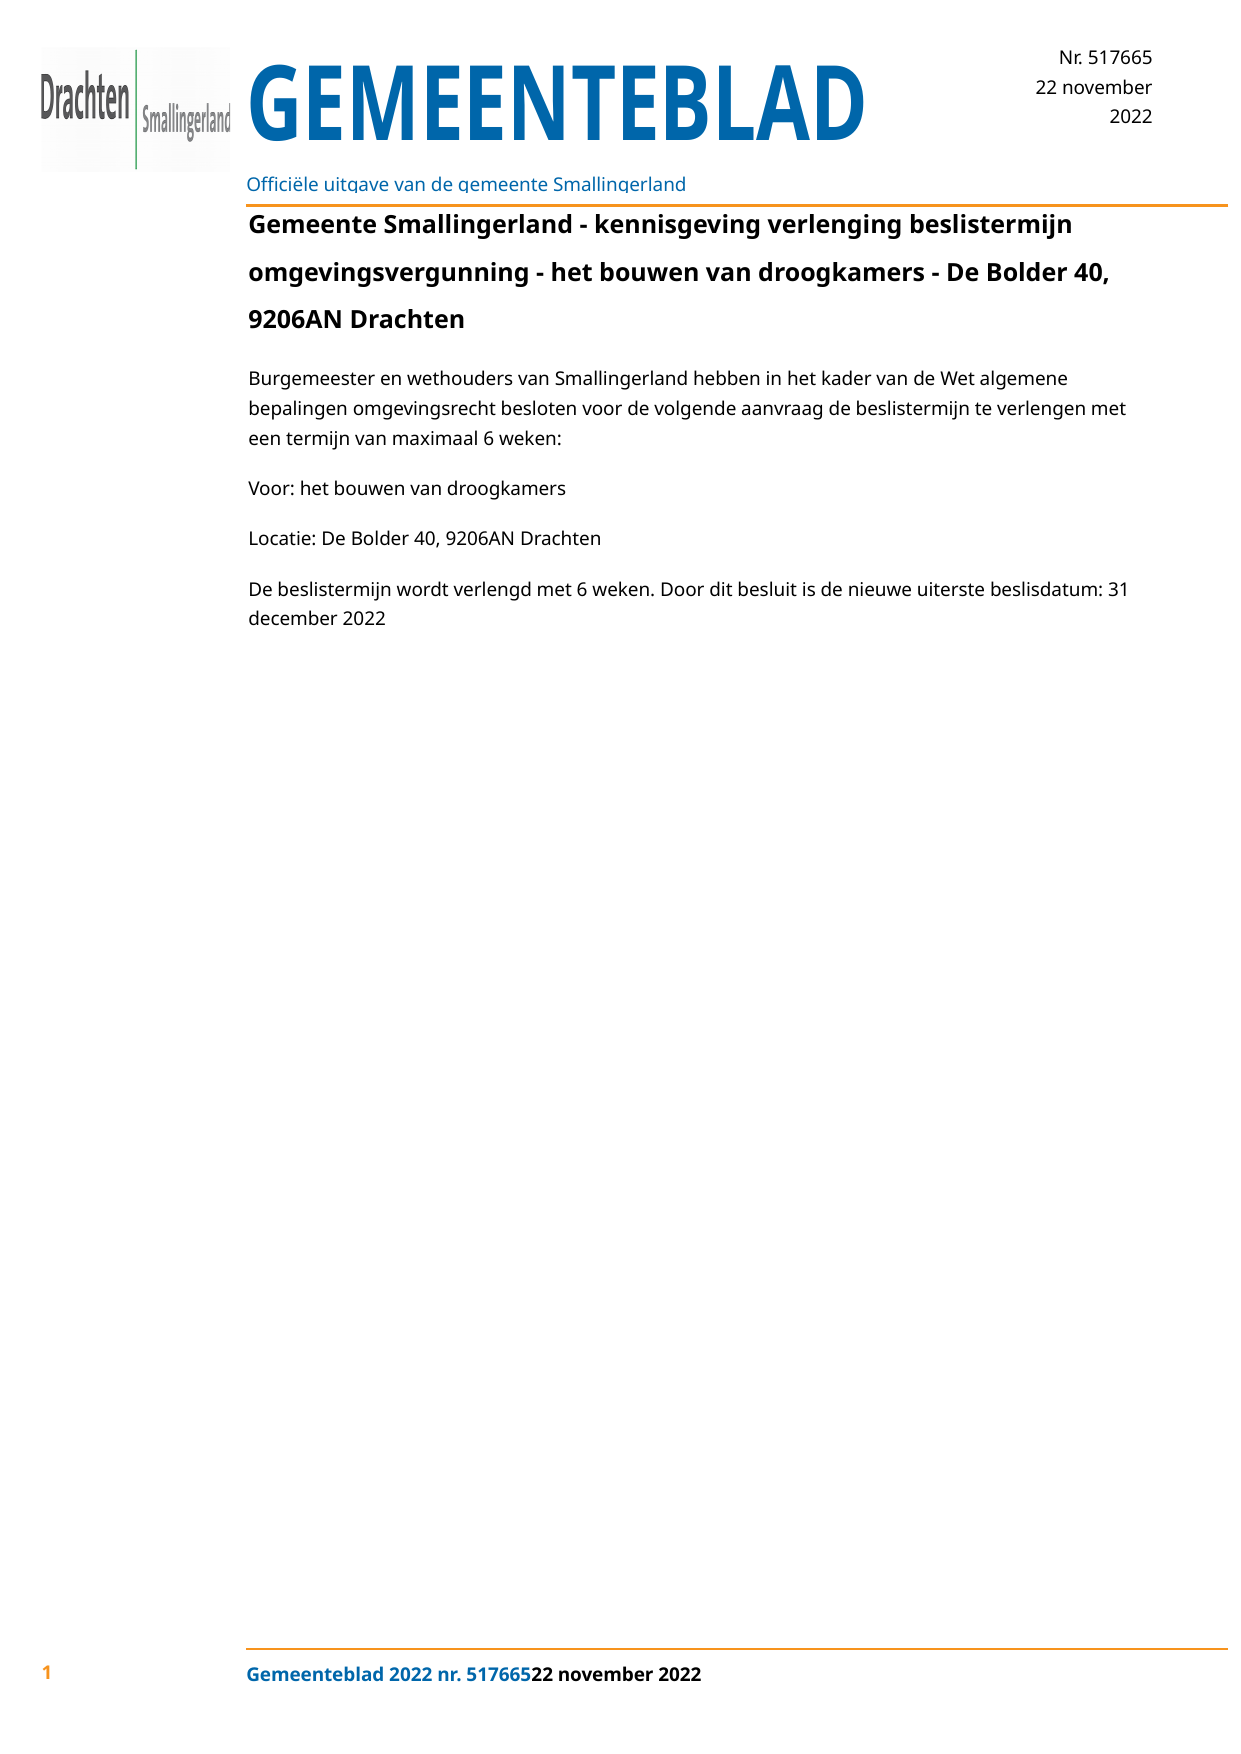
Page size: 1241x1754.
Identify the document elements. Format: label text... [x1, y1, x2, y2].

picture [41, 47, 231, 172]
text Gemeente Smallingerland - kennisgeving verlenging beslistermijn omgevingsvergunning - het bouwen van droogkamers - De Bolder 40, 9206AN Drachten [248, 207, 1152, 336]
text De beslistermijn wordt verlengd met 6 weken. Door dit besluit is de nieuwe uiterste beslisdatum: 31 december 2022 [248, 576, 1152, 631]
text Voor: het bouwen van droogkamers [248, 475, 1152, 501]
text Locatie: De Bolder 40, 9206AN Drachten [248, 526, 1152, 551]
text Burgemeester en wethouders van Smallingerland hebben in het kader van de Wet algemene bepalingen omgevingsrecht besloten voor de volgende aanvraag de beslistermijn te verlengen met een termijn van maximaal 6 weken: [248, 366, 1152, 450]
